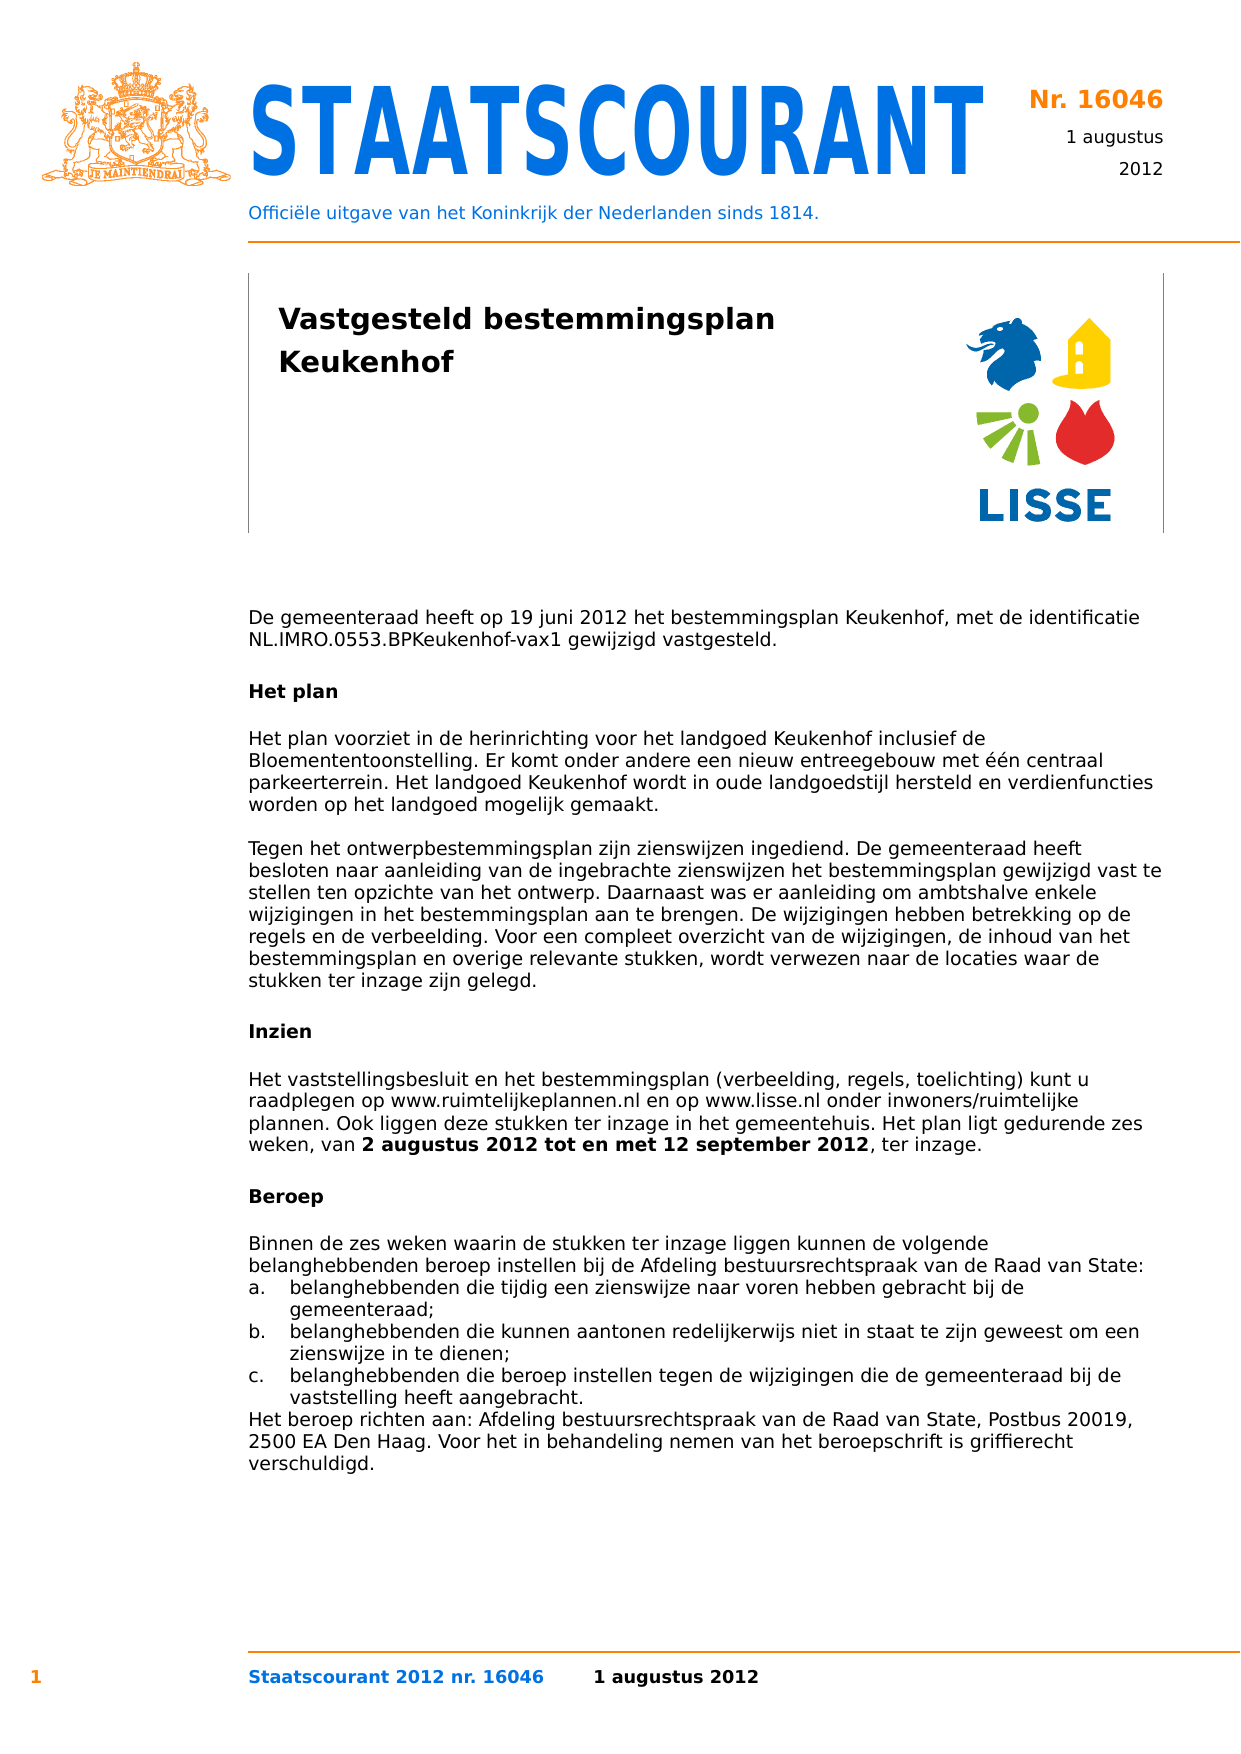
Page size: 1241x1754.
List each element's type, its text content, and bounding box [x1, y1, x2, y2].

table_cell Officiële uitgave van het Koninkrijk der Nederlanden sinds 1814. [248, 203, 1240, 241]
subtitle Inzien [248, 1021, 1163, 1043]
text De gemeenteraad heeft op 19 juni 2012 het bestemmingsplan Keukenhof, met de identificatie NL.IMRO.0553.BPKeukenhof-vax1 gewijzigd vastgesteld. [248, 607, 1163, 651]
text Binnen de zes weken waarin de stukken ter inzage liggen kunnen de volgende belanghebbenden beroep instellen bij de Afdeling bestuursrechtspraak van de Raad van State: [248, 1233, 1163, 1277]
text Het beroep richten aan: Afdeling bestuursrechtspraak van de Raad van State, Postbus 20019, 2500 EA Den Haag. Voor het in behandeling nemen van het beroepschrift is griffierecht verschuldigd. [248, 1409, 1163, 1475]
text a. belanghebbenden die tijdig een zienswijze naar voren hebben gebracht bij de gemeenteraad; [248, 1277, 1163, 1321]
subtitle Het plan [248, 681, 1163, 703]
text c. belanghebbenden die beroep instellen tegen de wijzigingen die de gemeenteraad bij de vaststelling heeft aangebracht. [248, 1365, 1163, 1409]
text Tegen het ontwerpbestemmingsplan zijn zienswijzen ingediend. De gemeenteraad heeft besloten naar aanleiding van de ingebrachte zienswijzen het bestemmingsplan gewijzigd vast te stellen ten opzichte van het ontwerp. Daarnaast was er aanleiding om ambtshalve enkele wijzigingen in het bestemmingsplan aan te brengen. De wijzigingen hebben betrekking op de regels en de verbeelding. Voor een compleet overzicht van de wijzigingen, de inhoud van het bestemmingsplan en overige relevante stukken, wordt verwezen naar de locaties waar de stukken ter inzage zijn gelegd. [248, 838, 1163, 991]
table_header Nr. 16046 [998, 62, 1240, 121]
picture [41, 62, 231, 186]
table_cell 1 augustus [998, 121, 1240, 153]
table_cell 2012 [998, 153, 1240, 203]
subtitle Vastgesteld bestemmingsplan Keukenhof [249, 273, 1163, 533]
picture [956, 302, 1134, 533]
subtitle Beroep [248, 1186, 1163, 1208]
text Het plan voorziet in de herinrichting voor het landgoed Keukenhof inclusief de Bloemententoonstelling. Er komt onder andere een nieuw entreegebouw met één centraal parkeerterrein. Het landgoed Keukenhof wordt in oude landgoedstijl hersteld en verdienfuncties worden op het landgoed mogelijk gemaakt. [248, 728, 1163, 816]
text b. belanghebbenden die kunnen aantonen redelijkerwijs niet in staat te zijn geweest om een zienswijze in te dienen; [248, 1321, 1163, 1365]
text Het vaststellingsbesluit en het bestemmingsplan (verbeelding, regels, toelichting) kunt u raadplegen op www.ruimtelijkeplannen.nl en op www.lisse.nl onder inwoners/ruimtelijke plannen. Ook liggen deze stukken ter inzage in het gemeentehuis. Het plan ligt gedurende zes weken, van 2 augustus 2012 tot en met 12 september 2012, ter inzage. [248, 1068, 1163, 1156]
table_header STAATSCOURANT [248, 62, 998, 203]
table_header [25, 62, 248, 241]
